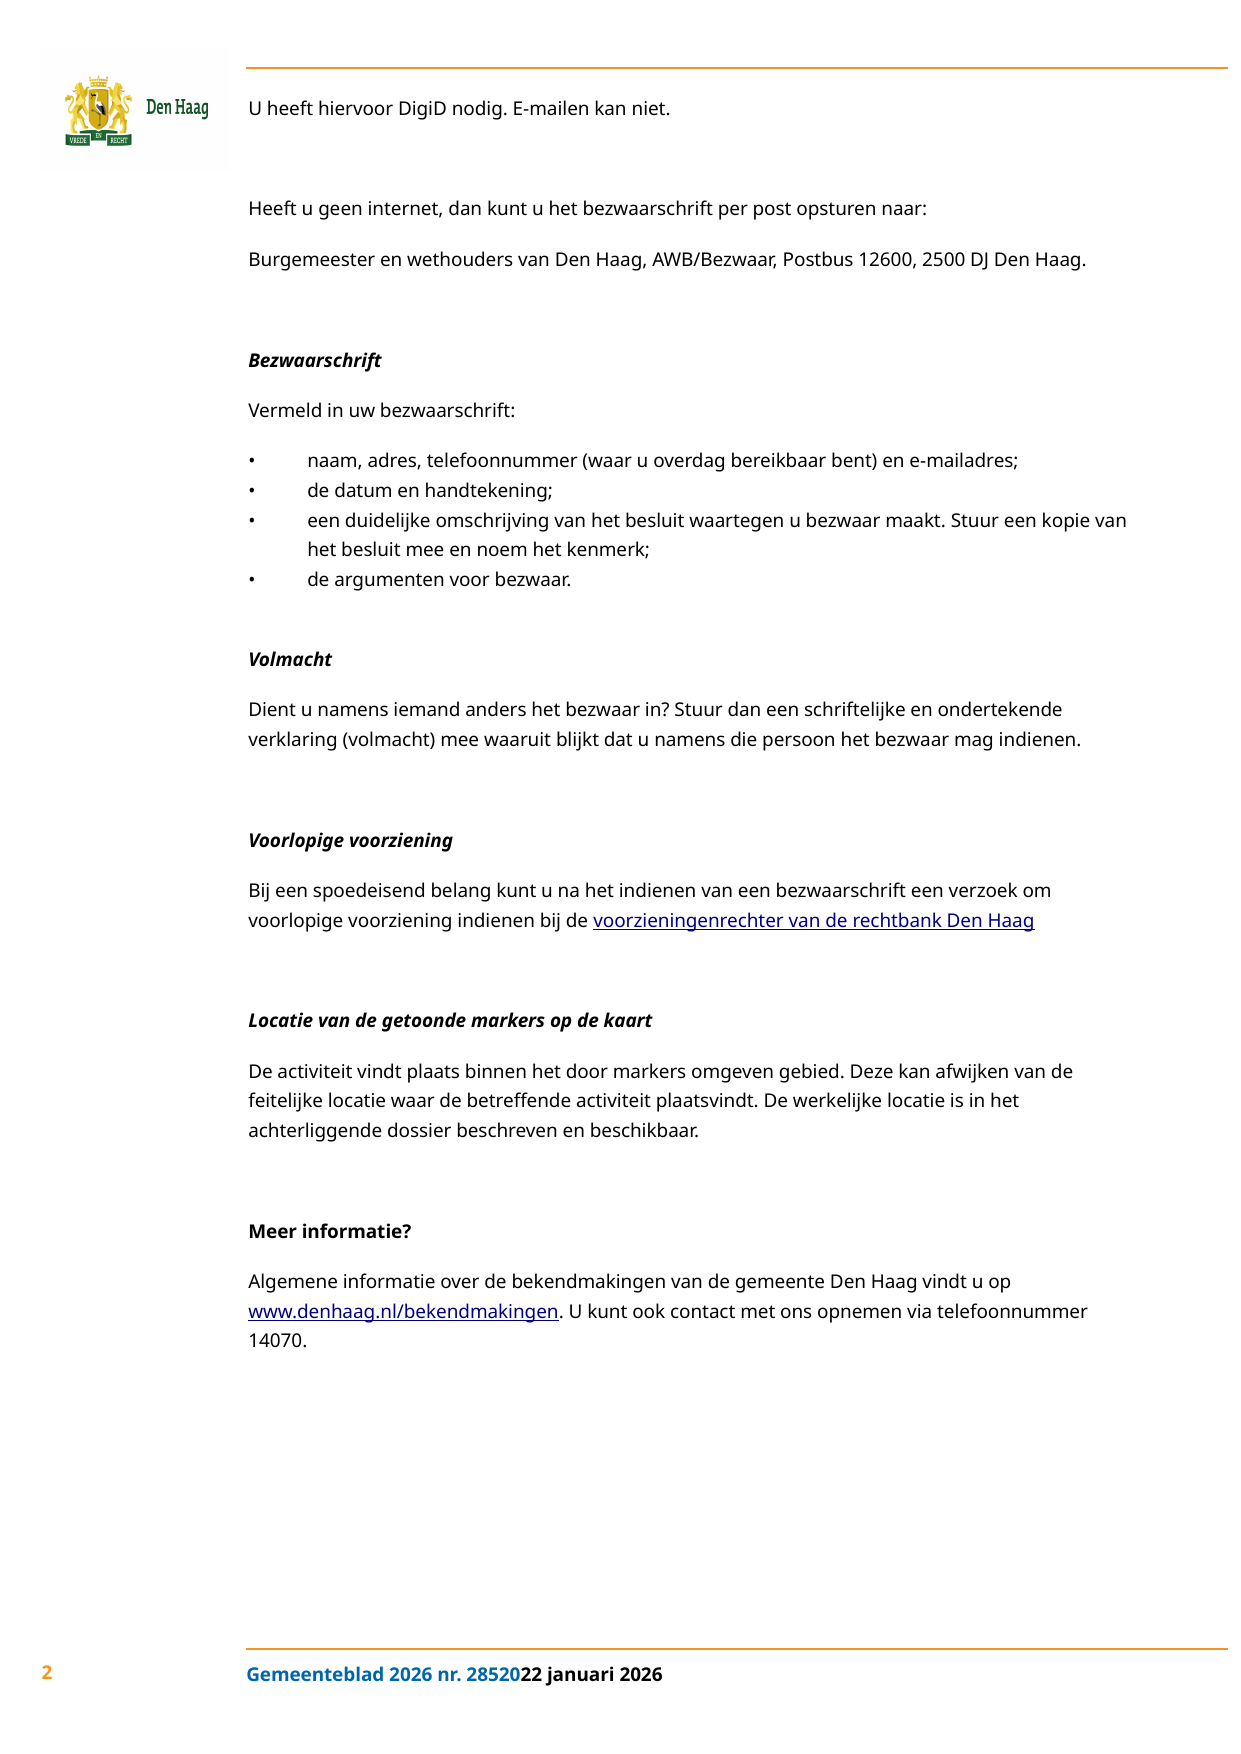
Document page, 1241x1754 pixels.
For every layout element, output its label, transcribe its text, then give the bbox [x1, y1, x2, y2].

text Algemene informatie over de bekendmakingen van de gemeente Den Haag vindt u op www.denhaag.nl/bekendmakingen. U kunt ook contact met ons opnemen via telefoonnummer 14070. [248, 1268, 1152, 1353]
text Meer informatie? [248, 1218, 1152, 1244]
text Bij een spoedeisend belang kunt u na het indienen van een bezwaarschrift een verzoek om voorlopige voorziening indienen bij de voorzieningenrechter van de rechtbank Den Haag [248, 877, 1152, 933]
text Voorlopige voorziening [248, 827, 1152, 853]
list de argumenten voor bezwaar. [248, 566, 1152, 592]
text Bezwaarschrift [248, 347, 1152, 373]
text Dient u namens iemand anders het bezwaar in? Stuur dan een schriftelijke en ondertekende verklaring (volmacht) mee waaruit blijkt dat u namens die persoon het bezwaar mag indienen. [248, 696, 1152, 752]
picture [41, 47, 231, 172]
text Locatie van de getoonde markers op de kaart [248, 1008, 1152, 1033]
list een duidelijke omschrijving van het besluit waartegen u bezwaar maakt. Stuur een kopie van het besluit mee en noem het kenmerk; [248, 507, 1152, 562]
text De activiteit vindt plaats binnen het door markers omgeven gebied. Deze kan afwijken van de feitelijke locatie waar de betreffende activiteit plaatsvindt. De werkelijke locatie is in het achterliggende dossier beschreven en beschikbaar. [248, 1058, 1152, 1143]
list naam, adres, telefoonnummer (waar u overdag bereikbaar bent) en e-mailadres; [248, 448, 1152, 473]
list de datum en handtekening; [248, 477, 1152, 503]
text Vermeld in uw bezwaarschrift: [248, 397, 1152, 423]
text Volmacht [248, 646, 1152, 672]
text Heeft u geen internet, dan kunt u het bezwaarschrift per post opsturen naar: [248, 196, 1152, 221]
text Burgemeester en wethouders van Den Haag, AWB/Bezwaar, Postbus 12600, 2500 DJ Den Haag. [248, 246, 1152, 272]
text U heeft hiervoor DigiD nodig. E-mailen kan niet. [248, 95, 1152, 121]
